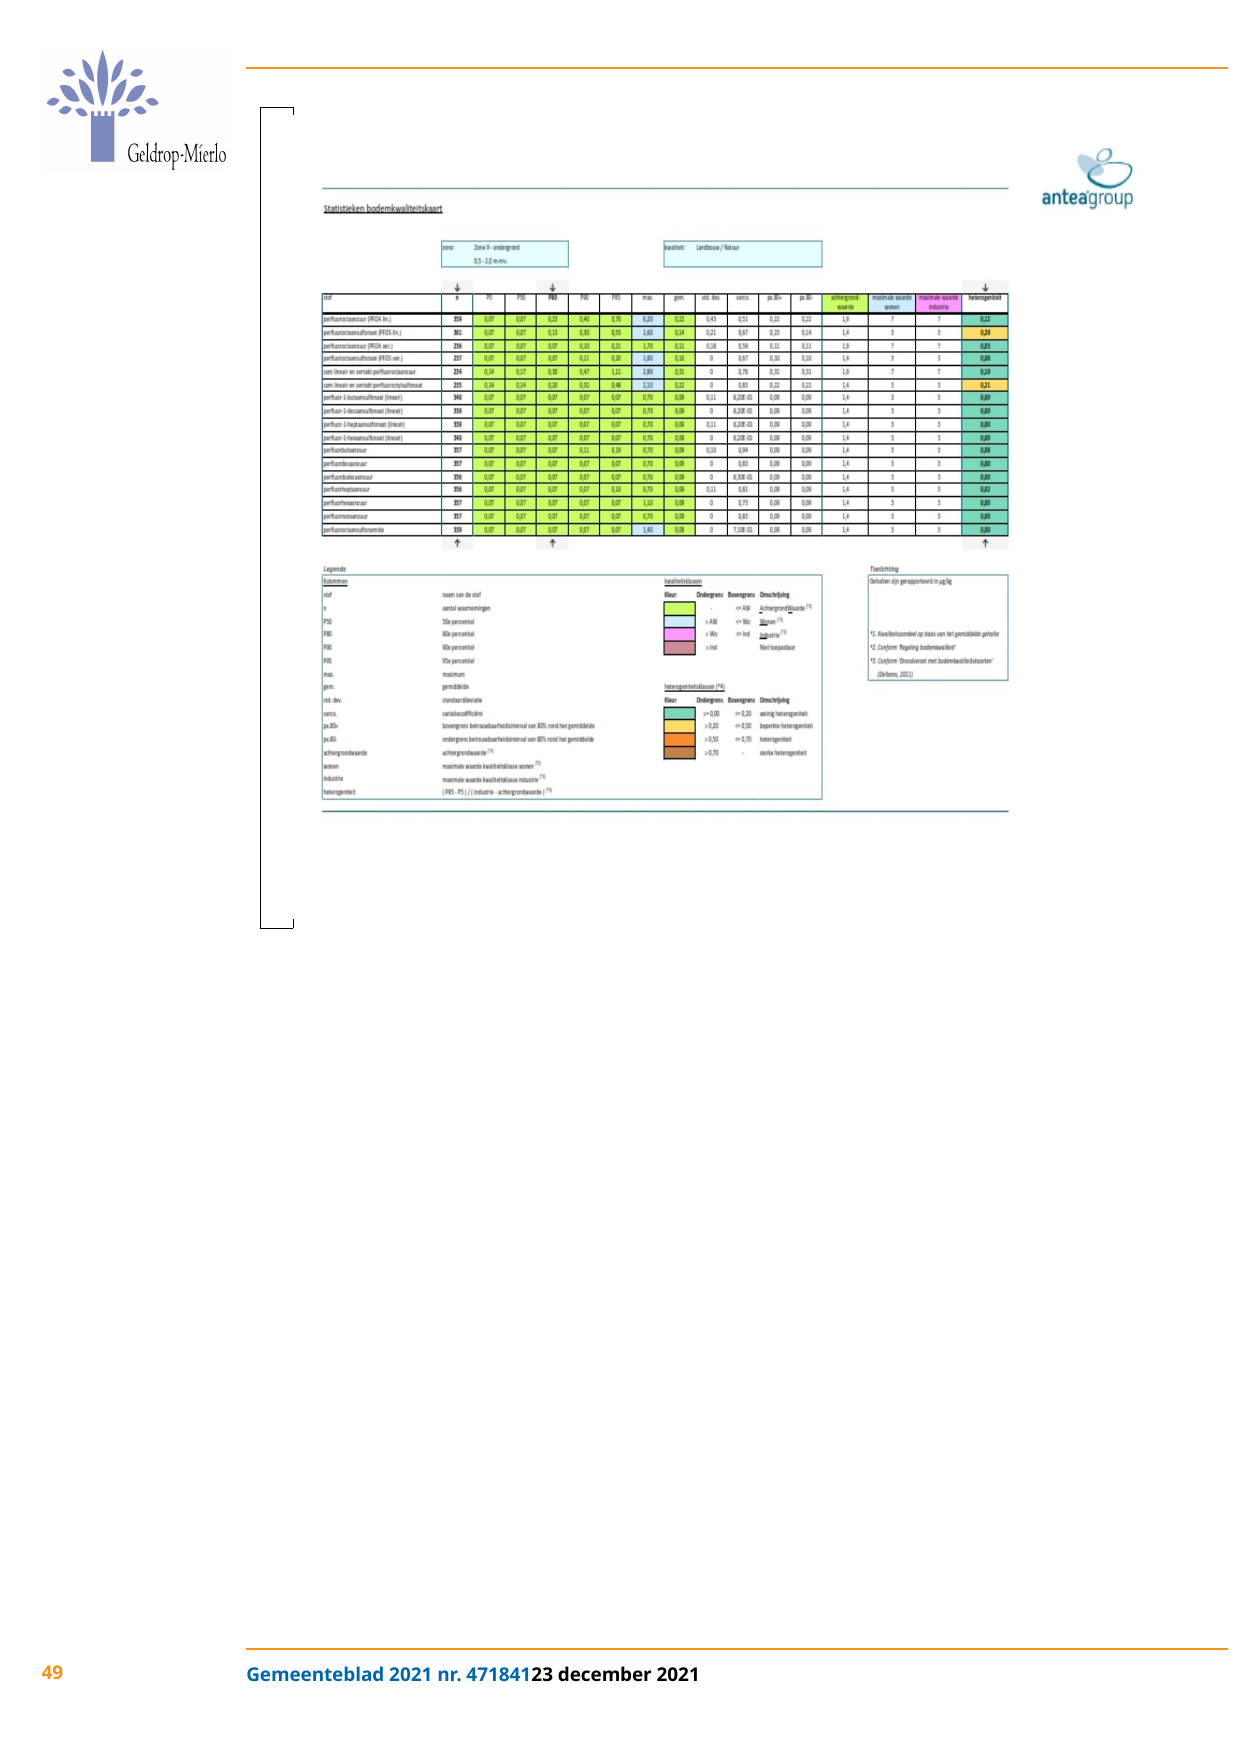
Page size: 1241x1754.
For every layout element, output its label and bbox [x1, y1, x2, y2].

picture [41, 47, 231, 172]
picture [268, 115, 1173, 919]
